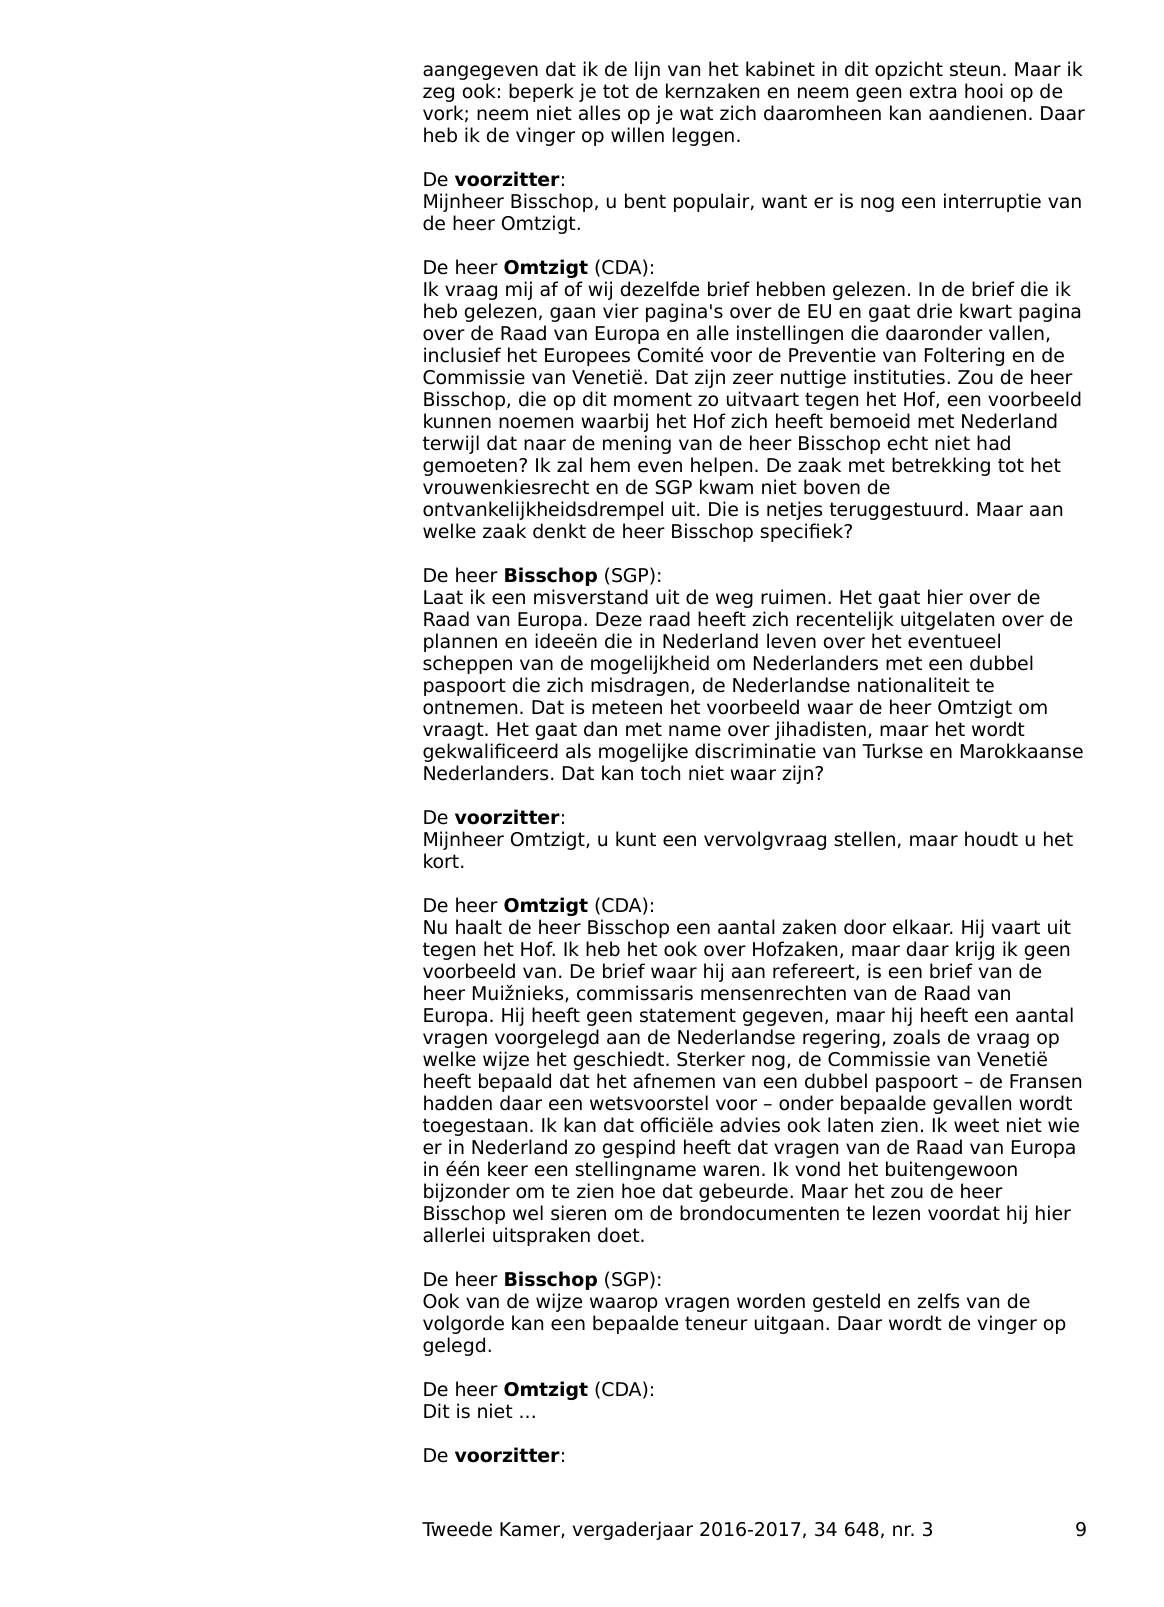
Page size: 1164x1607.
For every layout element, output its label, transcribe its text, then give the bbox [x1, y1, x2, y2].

text De voorzitter: [422, 169, 1087, 191]
text De heer Omtzigt (CDA): [422, 257, 1087, 279]
text De heer Bisschop (SGP): [422, 1269, 1087, 1291]
text De heer Omtzigt (CDA): [422, 895, 1087, 917]
text Dit is niet ... [422, 1401, 1087, 1423]
text Nu haalt de heer Bisschop een aantal zaken door elkaar. Hij vaart uit tegen het Hof. Ik heb het ook over Hofzaken, maar daar krijg ik geen voorbeeld van. De brief waar hij aan refereert, is een brief van de heer Muižnieks, commissaris mensenrechten van de Raad van Europa. Hij heeft geen statement gegeven, maar hij heeft een aantal vragen voorgelegd aan de Nederlandse regering, zoals de vraag op welke wijze het geschiedt. Sterker nog, de Commissie van Venetië heeft bepaald dat het afnemen van een dubbel paspoort – de Fransen hadden daar een wetsvoorstel voor – onder bepaalde gevallen wordt toegestaan. Ik kan dat officiële advies ook laten zien. Ik weet niet wie er in Nederland zo gespind heeft dat vragen van de Raad van Europa in één keer een stellingname waren. Ik vond het buitengewoon bijzonder om te zien hoe dat gebeurde. Maar het zou de heer Bisschop wel sieren om de brondocumenten te lezen voordat hij hier allerlei uitspraken doet. [422, 917, 1087, 1247]
text De voorzitter: [422, 807, 1087, 829]
text De voorzitter: [422, 1445, 1087, 1467]
text De heer Omtzigt (CDA): [422, 1379, 1087, 1401]
text De heer Bisschop (SGP): [422, 565, 1087, 587]
text Mijnheer Bisschop, u bent populair, want er is nog een interruptie van de heer Omtzigt. [422, 191, 1087, 235]
text Ook van de wijze waarop vragen worden gesteld en zelfs van de volgorde kan een bepaalde teneur uitgaan. Daar wordt de vinger op gelegd. [422, 1291, 1087, 1357]
text aangegeven dat ik de lijn van het kabinet in dit opzicht steun. Maar ik zeg ook: beperk je tot de kernzaken en neem geen extra hooi op de vork; neem niet alles op je wat zich daaromheen kan aandienen. Daar heb ik de vinger op willen leggen. [422, 59, 1087, 147]
text Mijnheer Omtzigt, u kunt een vervolgvraag stellen, maar houdt u het kort. [422, 829, 1087, 873]
text Ik vraag mij af of wij dezelfde brief hebben gelezen. In de brief die ik heb gelezen, gaan vier pagina's over de EU en gaat drie kwart pagina over de Raad van Europa en alle instellingen die daaronder vallen, inclusief het Europees Comité voor de Preventie van Foltering en de Commissie van Venetië. Dat zijn zeer nuttige instituties. Zou de heer Bisschop, die op dit moment zo uitvaart tegen het Hof, een voorbeeld kunnen noemen waarbij het Hof zich heeft bemoeid met Nederland terwijl dat naar de mening van de heer Bisschop echt niet had gemoeten? Ik zal hem even helpen. De zaak met betrekking tot het vrouwenkiesrecht en de SGP kwam niet boven de ontvankelijkheidsdrempel uit. Die is netjes teruggestuurd. Maar aan welke zaak denkt de heer Bisschop specifiek? [422, 279, 1087, 543]
text Laat ik een misverstand uit de weg ruimen. Het gaat hier over de Raad van Europa. Deze raad heeft zich recentelijk uitgelaten over de plannen en ideeën die in Nederland leven over het eventueel scheppen van de mogelijkheid om Nederlanders met een dubbel paspoort die zich misdragen, de Nederlandse nationaliteit te ontnemen. Dat is meteen het voorbeeld waar de heer Omtzigt om vraagt. Het gaat dan met name over jihadisten, maar het wordt gekwalificeerd als mogelijke discriminatie van Turkse en Marokkaanse Nederlanders. Dat kan toch niet waar zijn? [422, 587, 1087, 785]
